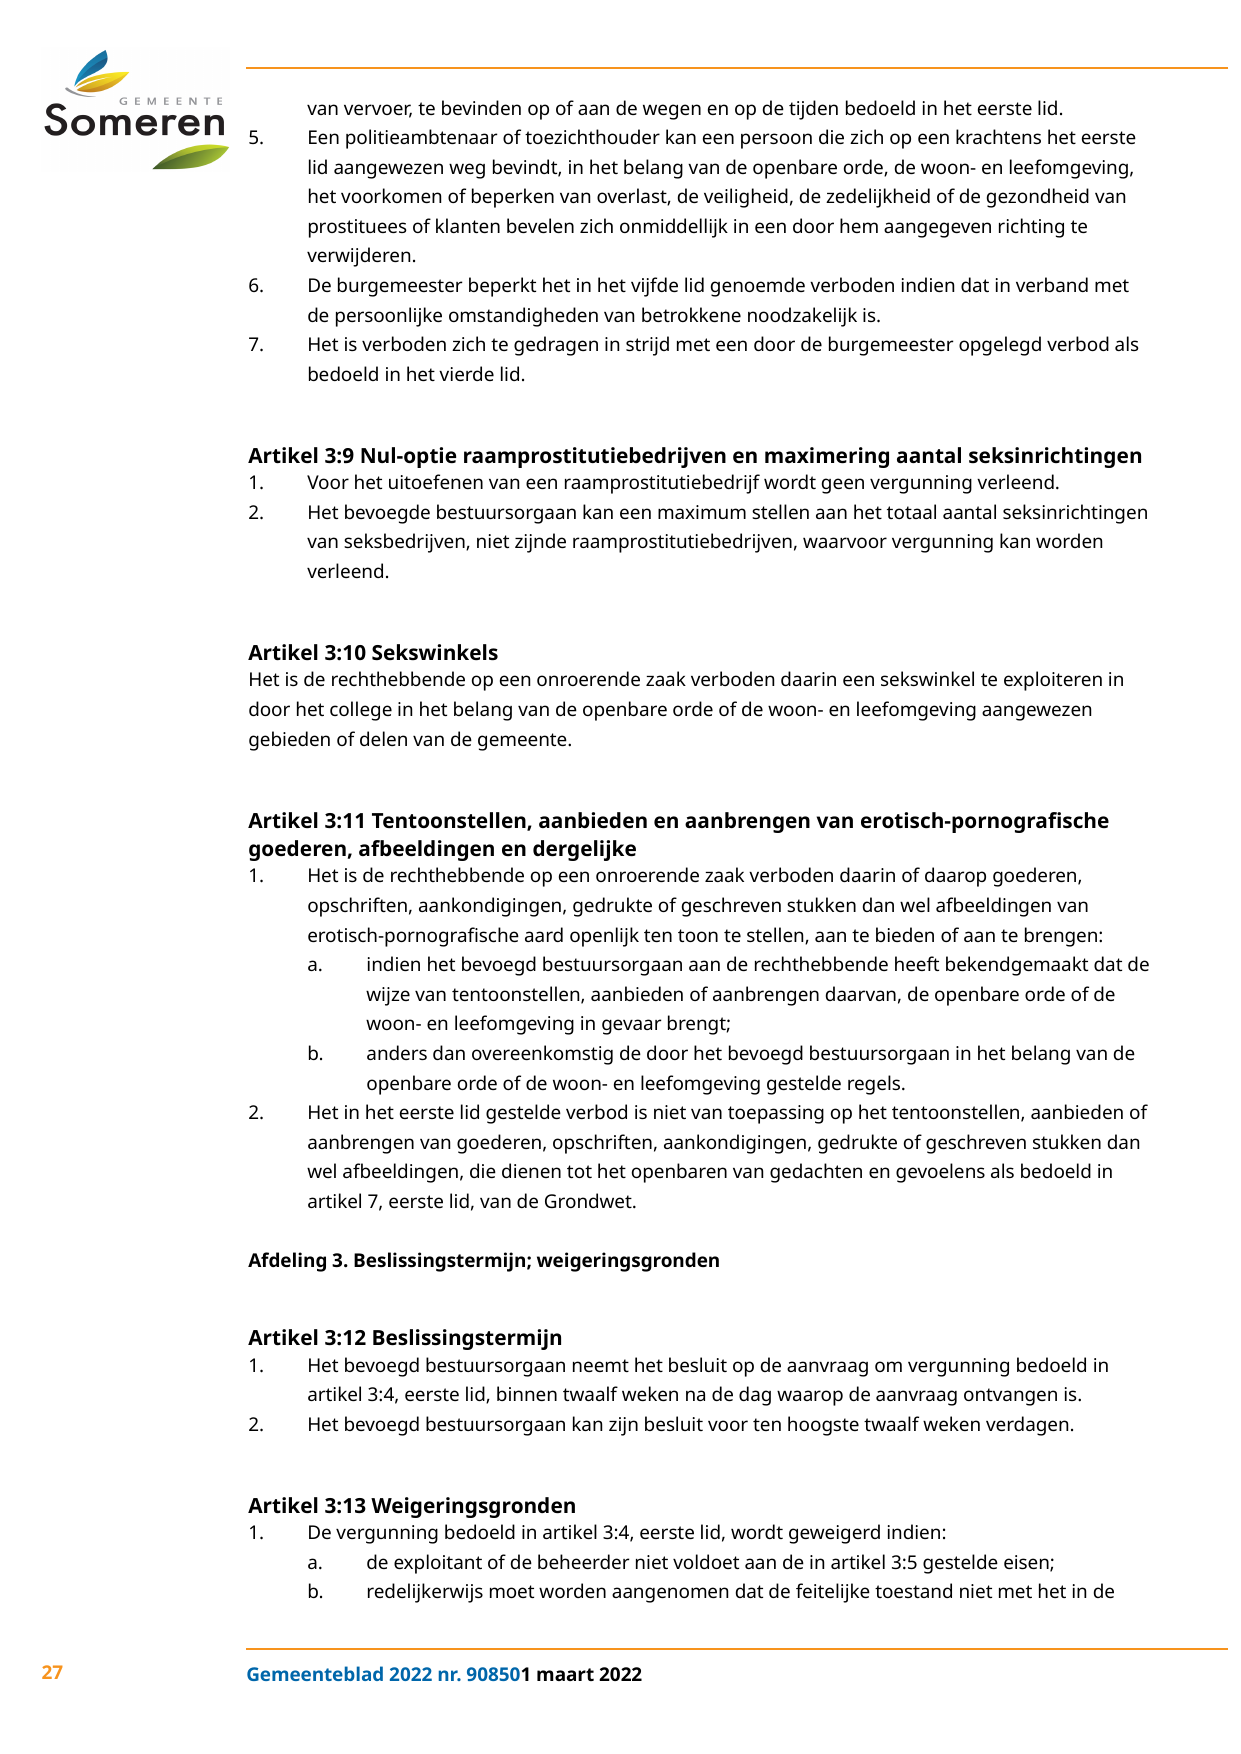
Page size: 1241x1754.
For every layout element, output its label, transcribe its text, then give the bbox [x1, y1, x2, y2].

list Het is de rechthebbende op een onroerende zaak verboden daarin of daarop goederen, opschriften, aankondigingen, gedrukte of geschreven stukken dan wel afbeeldingen van erotisch-pornografische aard openlijk ten toon te stellen, aan te bieden of aan te brengen: [248, 863, 1152, 948]
list van vervoer, te bevinden op of aan de wegen en op de tijden bedoeld in het eerste lid. [248, 95, 1152, 121]
list Het is verboden zich te gedragen in strijd met een door de burgemeester opgelegd verbod als bedoeld in het vierde lid. [248, 331, 1152, 387]
list Het in het eerste lid gestelde verbod is niet van toepassing op het tentoonstellen, aanbieden of aanbrengen van goederen, opschriften, aankondigingen, gedrukte of geschreven stukken dan wel afbeeldingen, die dienen tot het openbaren van gedachten en gevoelens als bedoeld in artikel 7, eerste lid, van de Grondwet. [248, 1099, 1152, 1214]
text Artikel 3:12 Beslissingstermijn [248, 1323, 1152, 1352]
list Een politieambtenaar of toezichthouder kan een persoon die zich op een krachtens het eerste lid aangewezen weg bevindt, in het belang van de openbare orde, de woon- en leefomgeving, het voorkomen of beperken van overlast, de veiligheid, de zedelijkheid of de gezondheid van prostituees of klanten bevelen zich onmiddellijk in een door hem aangegeven richting te verwijderen. [248, 124, 1152, 268]
list de exploitant of de beheerder niet voldoet aan de in artikel 3:5 gestelde eisen; [307, 1549, 1152, 1575]
text Artikel 3:13 Weigeringsgronden [248, 1491, 1152, 1519]
text Afdeling 3. Beslissingstermijn; weigeringsgronden [248, 1247, 1152, 1273]
text Artikel 3:11 Tentoonstellen, aanbieden en aanbrengen van erotisch-pornografische goederen, afbeeldingen en dergelijke [248, 806, 1152, 863]
list Het bevoegd bestuursorgaan neemt het besluit op de aanvraag om vergunning bedoeld in artikel 3:4, eerste lid, binnen twaalf weken na de dag waarop de aanvraag ontvangen is. [248, 1352, 1152, 1407]
list indien het bevoegd bestuursorgaan aan de rechthebbende heeft bekendgemaakt dat de wijze van tentoonstellen, aanbieden of aanbrengen daarvan, de openbare orde of de woon- en leefomgeving in gevaar brengt; [307, 951, 1152, 1036]
list De burgemeester beperkt het in het vijfde lid genoemde verboden indien dat in verband met de persoonlijke omstandigheden van betrokkene noodzakelijk is. [248, 272, 1152, 328]
list Het bevoegd bestuursorgaan kan zijn besluit voor ten hoogste twaalf weken verdagen. [248, 1411, 1152, 1437]
list anders dan overeenkomstig de door het bevoegd bestuursorgaan in het belang van de openbare orde of de woon- en leefomgeving gestelde regels. [307, 1040, 1152, 1096]
text Artikel 3:10 Sekswinkels [248, 638, 1152, 667]
list Het bevoegde bestuursorgaan kan een maximum stellen aan het totaal aantal seksinrichtingen van seksbedrijven, niet zijnde raamprostitutiebedrijven, waarvoor vergunning kan worden verleend. [248, 499, 1152, 584]
text Artikel 3:9 Nul-optie raamprostitutiebedrijven en maximering aantal seksinrichtingen [248, 441, 1152, 469]
list redelijkerwijs moet worden aangenomen dat de feitelijke toestand niet met het in de [307, 1579, 1152, 1604]
picture [41, 47, 231, 172]
list Voor het uitoefenen van een raamprostitutiebedrijf wordt geen vergunning verleend. [248, 469, 1152, 495]
list De vergunning bedoeld in artikel 3:4, eerste lid, wordt geweigerd indien: [248, 1519, 1152, 1545]
text Het is de rechthebbende op een onroerende zaak verboden daarin een sekswinkel te exploiteren in door het college in het belang van de openbare orde of de woon- en leefomgeving aangewezen gebieden of delen van de gemeente. [248, 667, 1152, 752]
